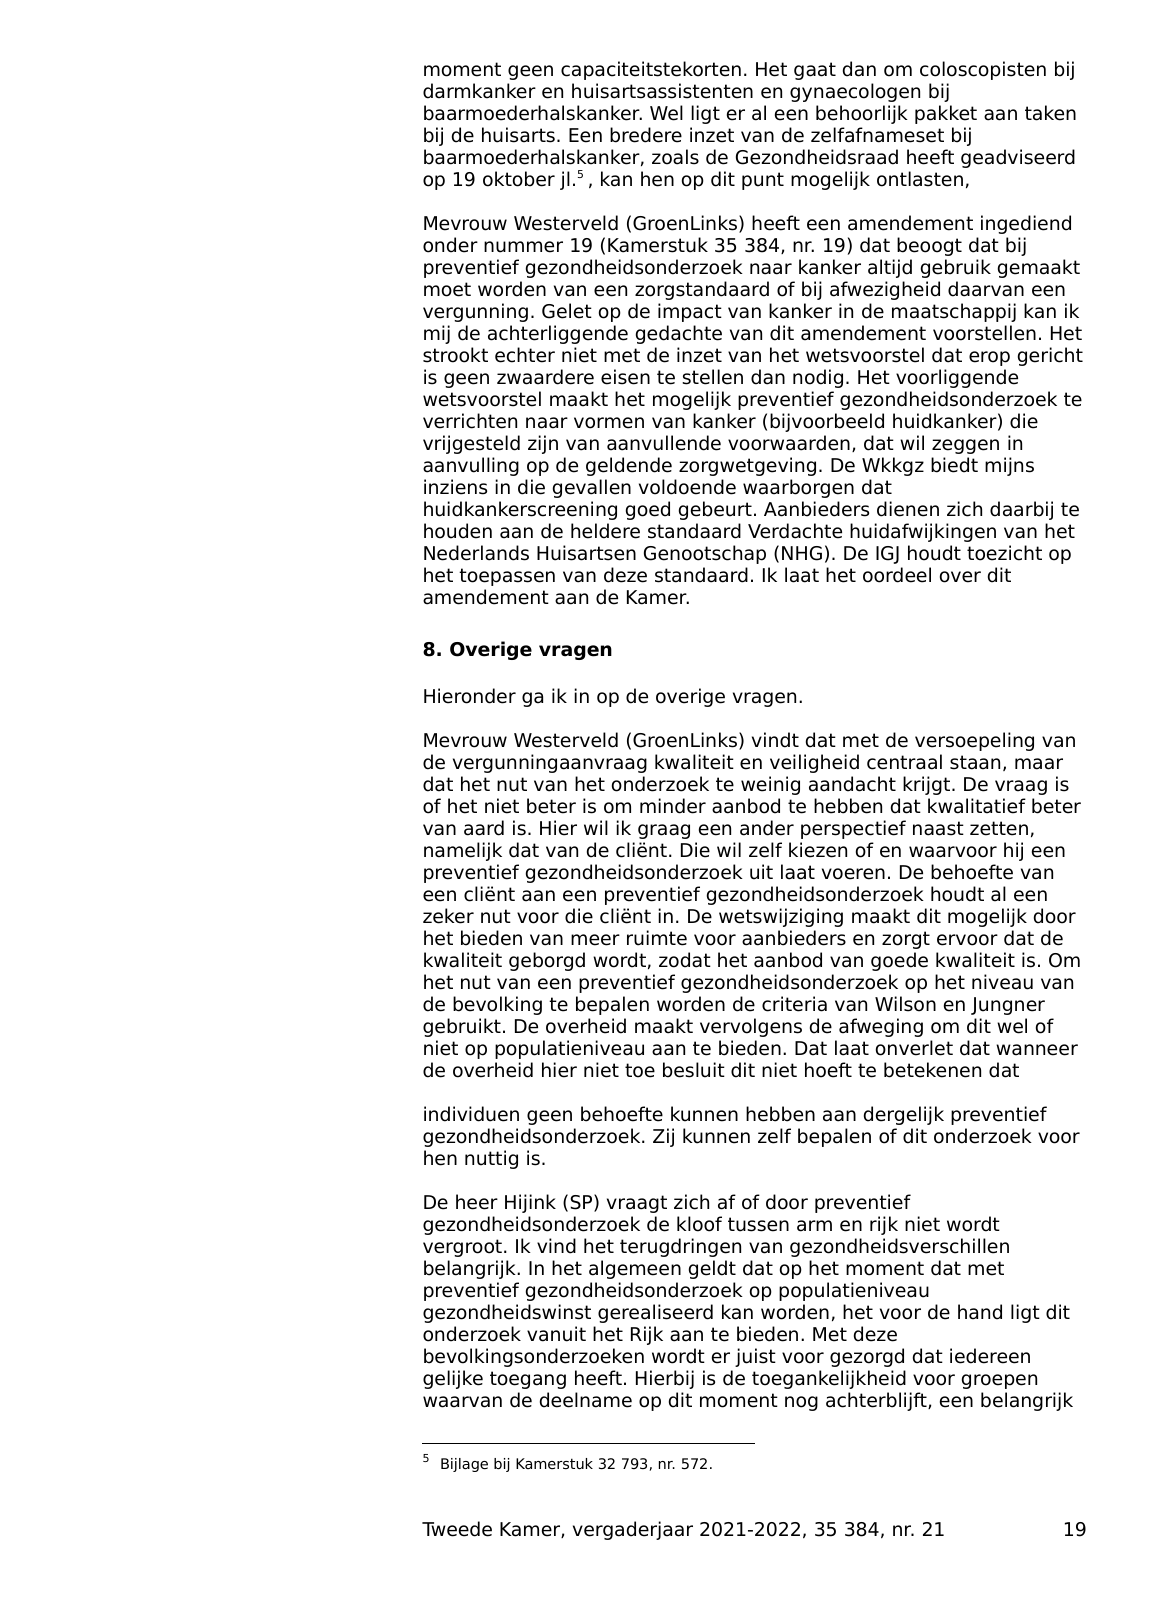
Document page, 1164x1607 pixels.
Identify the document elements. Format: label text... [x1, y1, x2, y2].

text Mevrouw Westerveld (GroenLinks) vindt dat met de versoepeling van de vergunningaanvraag kwaliteit en veiligheid centraal staan, maar dat het nut van het onderzoek te weinig aandacht krijgt. De vraag is of het niet beter is om minder aanbod te hebben dat kwalitatief beter van aard is. Hier wil ik graag een ander perspectief naast zetten, namelijk dat van de cliënt. Die wil zelf kiezen of en waarvoor hij een preventief gezondheidsonderzoek uit laat voeren. De behoefte van een cliënt aan een preventief gezondheidsonderzoek houdt al een zeker nut voor die cliënt in. De wetswijziging maakt dit mogelijk door het bieden van meer ruimte voor aanbieders en zorgt ervoor dat de kwaliteit geborgd wordt, zodat het aanbod van goede kwaliteit is. Om het nut van een preventief gezondheidsonderzoek op het niveau van de bevolking te bepalen worden de criteria van Wilson en Jungner gebruikt. De overheid maakt vervolgens de afweging om dit wel of niet op populatieniveau aan te bieden. Dat laat onverlet dat wanneer de overheid hier niet toe besluit dit niet hoeft te betekenen dat [422, 730, 1087, 1082]
text moment geen capaciteitstekorten. Het gaat dan om coloscopisten bij darmkanker en huisartsassistenten en gynaecologen bij baarmoederhalskanker. Wel ligt er al een behoorlijk pakket aan taken bij de huisarts. Een bredere inzet van de zelfafnameset bij baarmoederhalskanker, zoals de Gezondheidsraad heeft geadviseerd op 19 oktober jl., kan hen op dit punt mogelijk ontlasten, [422, 59, 1087, 191]
text Mevrouw Westerveld (GroenLinks) heeft een amendement ingediend onder nummer 19 (Kamerstuk 35 384, nr. 19) dat beoogt dat bij preventief gezondheidsonderzoek naar kanker altijd gebruik gemaakt moet worden van een zorgstandaard of bij afwezigheid daarvan een vergunning. Gelet op de impact van kanker in de maatschappij kan ik mij de achterliggende gedachte van dit amendement voorstellen. Het strookt echter niet met de inzet van het wetsvoorstel dat erop gericht is geen zwaardere eisen te stellen dan nodig. Het voorliggende wetsvoorstel maakt het mogelijk preventief gezondheidsonderzoek te verrichten naar vormen van kanker (bijvoorbeeld huidkanker) die vrijgesteld zijn van aanvullende voorwaarden, dat wil zeggen in aanvulling op de geldende zorgwetgeving. De Wkkgz biedt mijns inziens in die gevallen voldoende waarborgen dat huidkankerscreening goed gebeurt. Aanbieders dienen zich daarbij te houden aan de heldere standaard Verdachte huidafwijkingen van het Nederlands Huisartsen Genootschap (NHG). De IGJ houdt toezicht op het toepassen van deze standaard. Ik laat het oordeel over dit amendement aan de Kamer. [422, 213, 1087, 609]
text individuen geen behoefte kunnen hebben aan dergelijk preventief gezondheidsonderzoek. Zij kunnen zelf bepalen of dit onderzoek voor hen nuttig is. [422, 1104, 1087, 1170]
text Hieronder ga ik in op de overige vragen. [422, 686, 1087, 708]
text De heer Hijink (SP) vraagt zich af of door preventief gezondheidsonderzoek de kloof tussen arm en rijk niet wordt vergroot. Ik vind het terugdringen van gezondheidsverschillen belangrijk. In het algemeen geldt dat op het moment dat met preventief gezondheidsonderzoek op populatieniveau gezondheidswinst gerealiseerd kan worden, het voor de hand ligt dit onderzoek vanuit het Rijk aan te bieden. Met deze bevolkingsonderzoeken wordt er juist voor gezorgd dat iedereen gelijke toegang heeft. Hierbij is de toegankelijkheid voor groepen waarvan de deelname op dit moment nog achterblijft, een belangrijk [422, 1192, 1087, 1412]
subtitle 8. Overige vragen [422, 639, 1087, 661]
text Bijlage bij Kamerstuk 32 793, nr. 572. [422, 1452, 1087, 1474]
